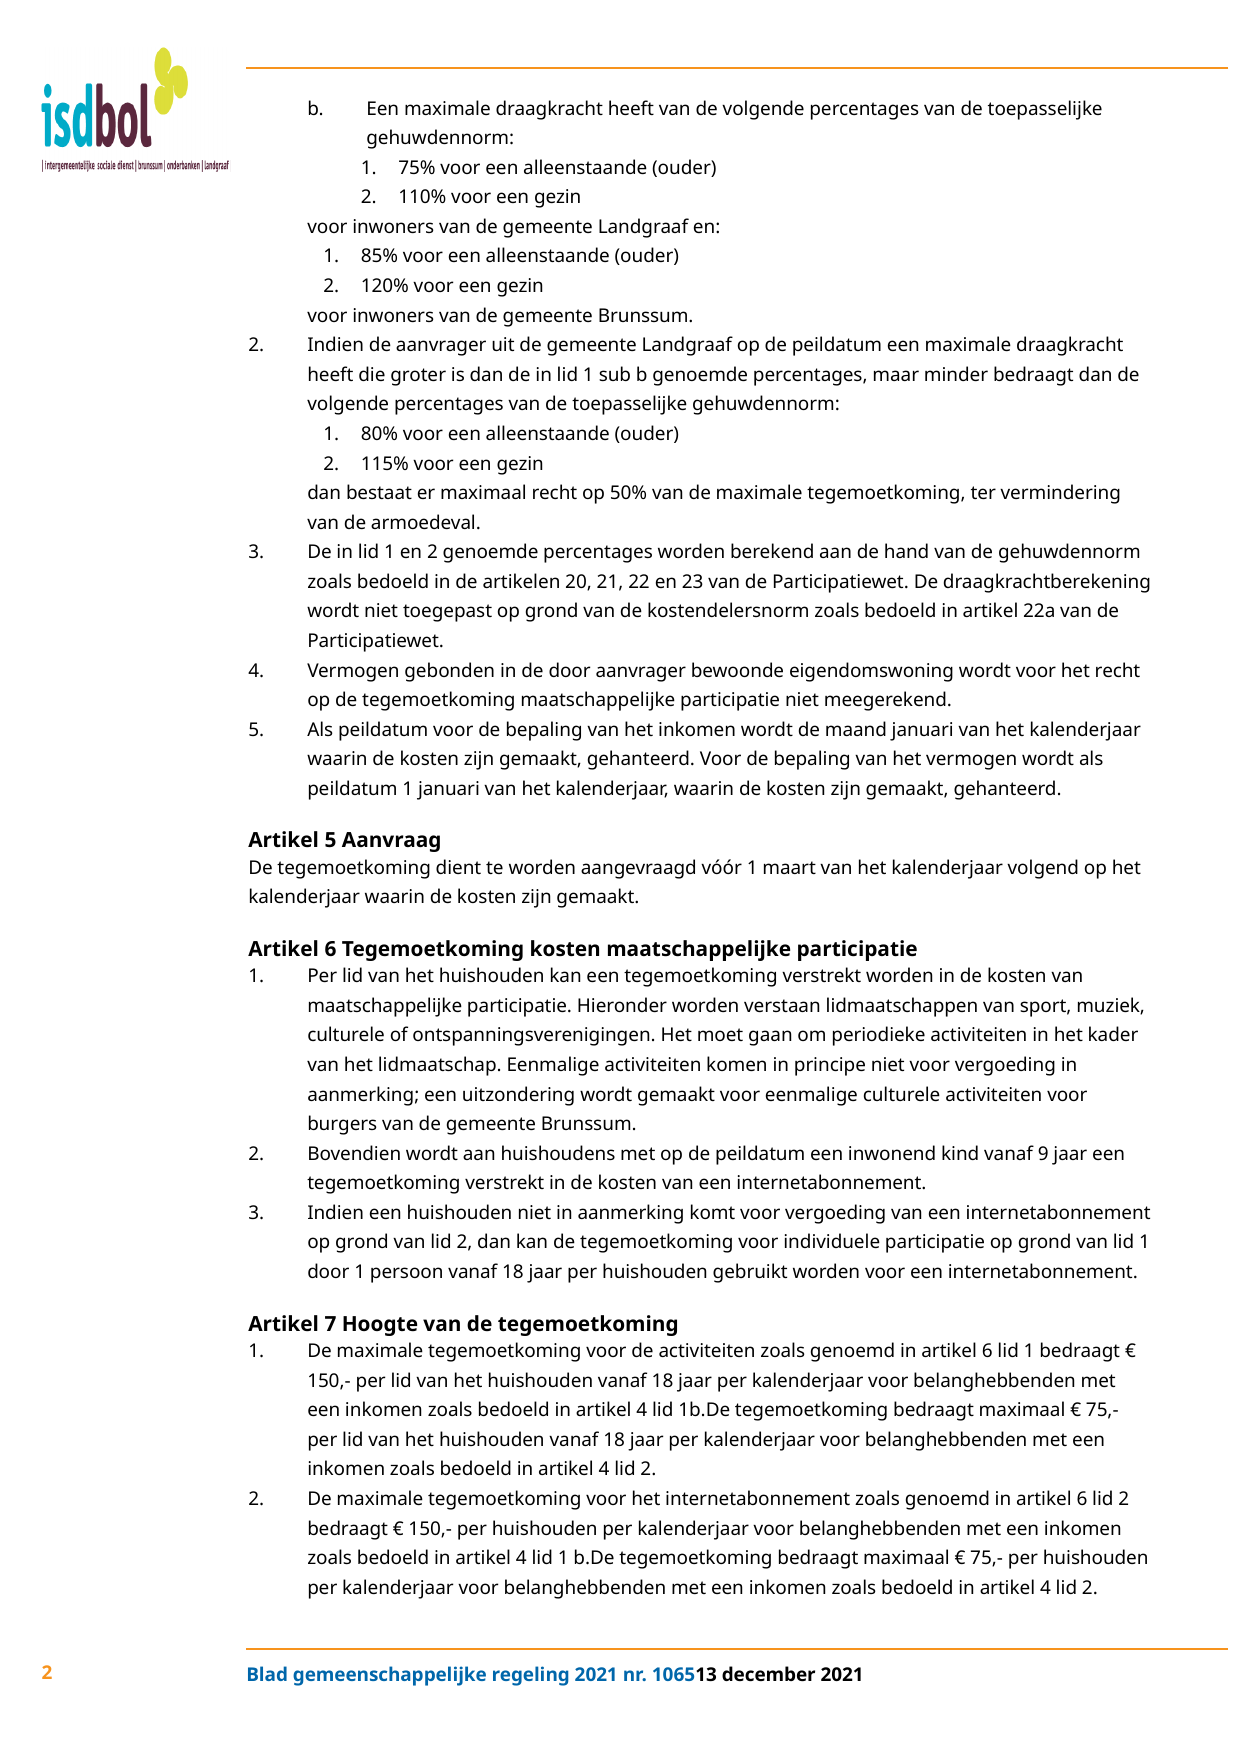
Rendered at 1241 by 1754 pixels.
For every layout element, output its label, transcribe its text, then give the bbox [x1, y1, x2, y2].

list Een maximale draagkracht heeft van de volgende percentages van de toepasselijke gehuwdennorm: [307, 95, 1152, 150]
list 85% voor een alleenstaande (ouder) [323, 243, 1152, 268]
list 110% voor een gezin [361, 183, 1152, 209]
text Artikel 5 Aanvraag [248, 826, 1152, 854]
list dan bestaat er maximaal recht op 50% van de maximale tegemoetkoming, ter vermindering van de armoedeval. [248, 479, 1152, 535]
list Bovendien wordt aan huishoudens met op de peildatum een inwonend kind vanaf 9 jaar een tegemoetkoming verstrekt in de kosten van een internetabonnement. [248, 1140, 1152, 1195]
list 120% voor een gezin [323, 272, 1152, 298]
list 75% voor een alleenstaande (ouder) [361, 154, 1152, 180]
text Artikel 6 Tegemoetkoming kosten maatschappelijke participatie [248, 934, 1152, 962]
list voor inwoners van de gemeente Landgraaf en: [248, 213, 1152, 239]
list De in lid 1 en 2 genoemde percentages worden berekend aan de hand van de gehuwdennorm zoals bedoeld in de artikelen 20, 21, 22 en 23 van de Participatiewet. De draagkrachtberekening wordt niet toegepast op grond van de kostendelersnorm zoals bedoeld in artikel 22a van de Participatiewet. [248, 538, 1152, 653]
text De tegemoetkoming dient te worden aangevraagd vóór 1 maart van het kalenderjaar volgend op het kalenderjaar waarin de kosten zijn gemaakt. [248, 854, 1152, 909]
picture [41, 47, 231, 172]
list Als peildatum voor de bepaling van het inkomen wordt de maand januari van het kalenderjaar waarin de kosten zijn gemaakt, gehanteerd. Voor de bepaling van het vermogen wordt als peildatum 1 januari van het kalenderjaar, waarin de kosten zijn gemaakt, gehanteerd. [248, 716, 1152, 801]
list 80% voor een alleenstaande (ouder) [323, 420, 1152, 446]
list Vermogen gebonden in de door aanvrager bewoonde eigendomswoning wordt voor het recht op de tegemoetkoming maatschappelijke participatie niet meegerekend. [248, 657, 1152, 712]
list Indien een huishouden niet in aanmerking komt voor vergoeding van een internetabonnement op grond van lid 2, dan kan de tegemoetkoming voor individuele participatie op grond van lid 1 door 1 persoon vanaf 18 jaar per huishouden gebruikt worden voor een internetabonnement. [248, 1199, 1152, 1284]
list 115% voor een gezin [323, 450, 1152, 476]
list De maximale tegemoetkoming voor het internetabonnement zoals genoemd in artikel 6 lid 2 bedraagt € 150,- per huishouden per kalenderjaar voor belanghebbenden met een inkomen zoals bedoeld in artikel 4 lid 1 b.De tegemoetkoming bedraagt maximaal € 75,- per huishouden per kalenderjaar voor belanghebbenden met een inkomen zoals bedoeld in artikel 4 lid 2. [248, 1485, 1152, 1599]
text Artikel 7 Hoogte van de tegemoetkoming [248, 1309, 1152, 1337]
list De maximale tegemoetkoming voor de activiteiten zoals genoemd in artikel 6 lid 1 bedraagt € 150,- per lid van het huishouden vanaf 18 jaar per kalenderjaar voor belanghebbenden met een inkomen zoals bedoeld in artikel 4 lid 1b.De tegemoetkoming bedraagt maximaal € 75,- per lid van het huishouden vanaf 18 jaar per kalenderjaar voor belanghebbenden met een inkomen zoals bedoeld in artikel 4 lid 2. [248, 1337, 1152, 1481]
list Indien de aanvrager uit de gemeente Landgraaf op de peildatum een maximale draagkracht heeft die groter is dan de in lid 1 sub b genoemde percentages, maar minder bedraagt dan de volgende percentages van de toepasselijke gehuwdennorm: [248, 331, 1152, 416]
list voor inwoners van de gemeente Brunssum. [248, 302, 1152, 328]
list Per lid van het huishouden kan een tegemoetkoming verstrekt worden in de kosten van maatschappelijke participatie. Hieronder worden verstaan lidmaatschappen van sport, muziek, culturele of ontspanningsverenigingen. Het moet gaan om periodieke activiteiten in het kader van het lidmaatschap. Eenmalige activiteiten komen in principe niet voor vergoeding in aanmerking; een uitzondering wordt gemaakt voor eenmalige culturele activiteiten voor burgers van de gemeente Brunssum. [248, 962, 1152, 1136]
